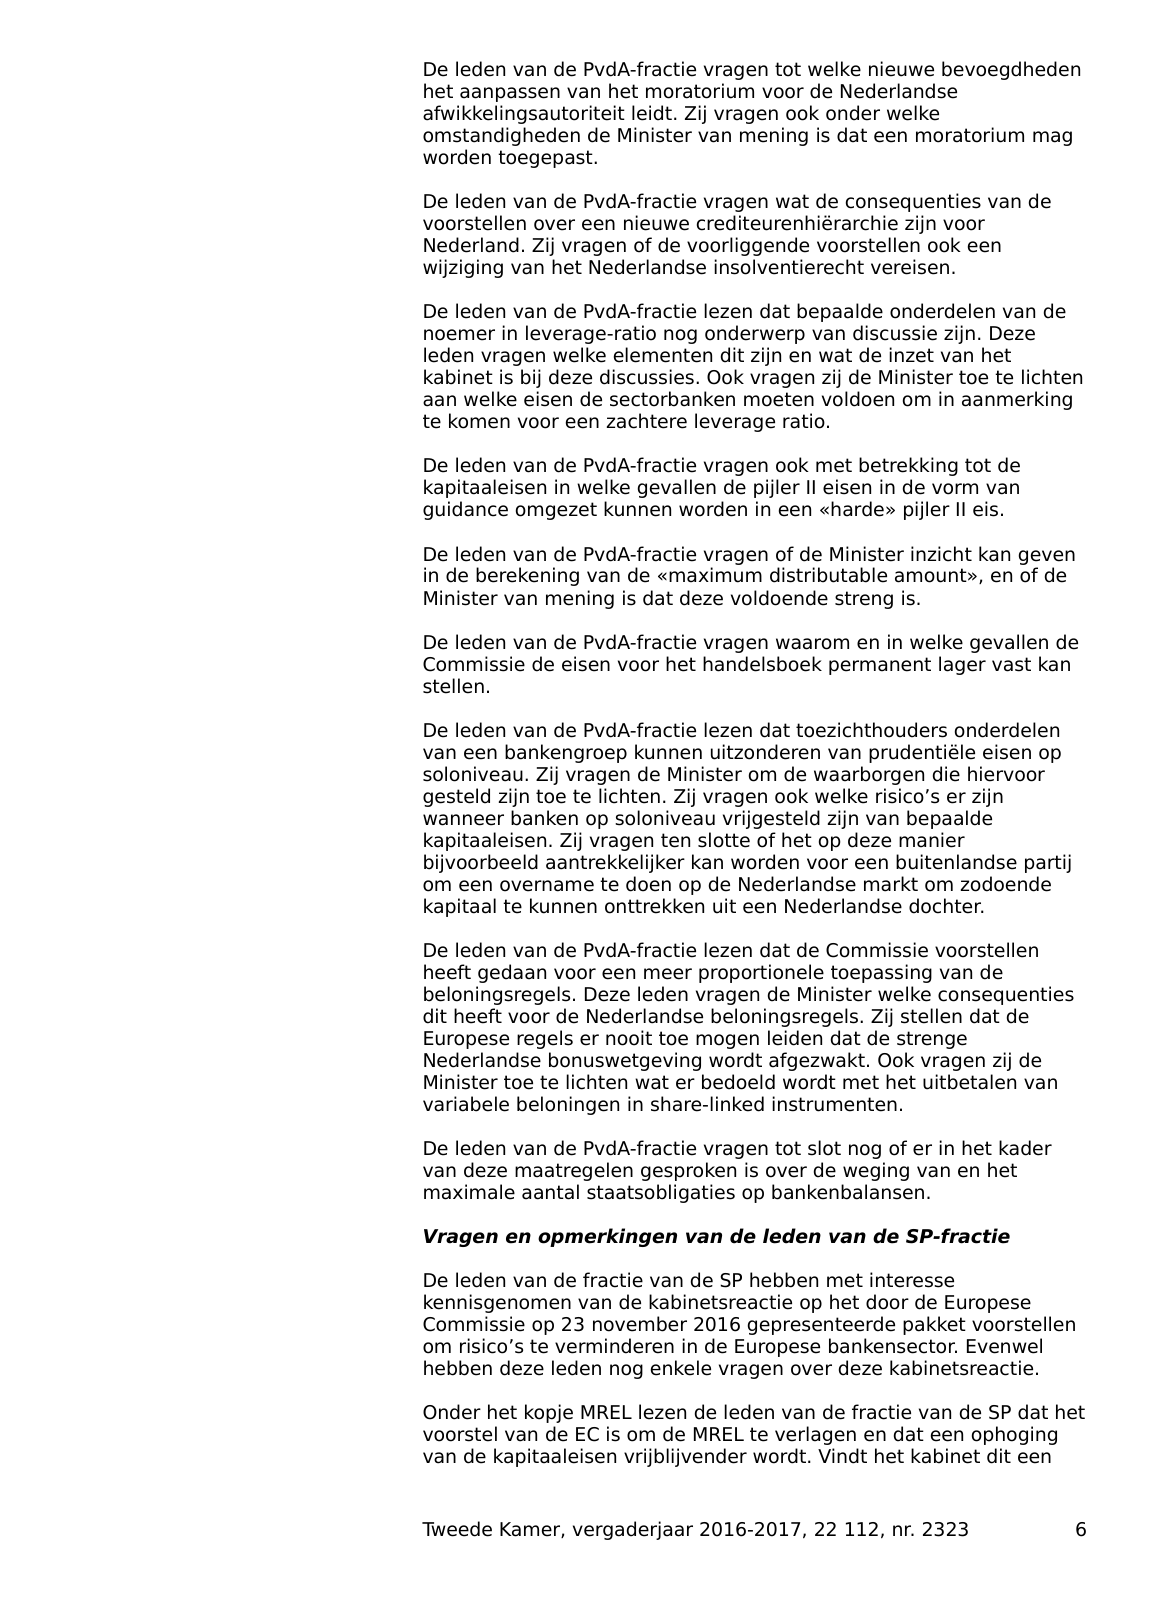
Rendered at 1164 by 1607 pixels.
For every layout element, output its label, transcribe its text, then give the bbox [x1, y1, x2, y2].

text De leden van de PvdA-fractie vragen tot slot nog of er in het kader van deze maatregelen gesproken is over de weging van en het maximale aantal staatsobligaties op bankenbalansen. [422, 1138, 1087, 1204]
text De leden van de PvdA-fractie vragen of de Minister inzicht kan geven in de berekening van de «maximum distributable amount», en of de Minister van mening is dat deze voldoende streng is. [422, 543, 1087, 609]
text De leden van de PvdA-fractie vragen wat de consequenties van de voorstellen over een nieuwe crediteurenhiërarchie zijn voor Nederland. Zij vragen of de voorliggende voorstellen ook een wijziging van het Nederlandse insolventierecht vereisen. [422, 191, 1087, 279]
text De leden van de fractie van de SP hebben met interesse kennisgenomen van de kabinetsreactie op het door de Europese Commissie op 23 november 2016 gepresenteerde pakket voorstellen om risico’s te verminderen in de Europese bankensector. Evenwel hebben deze leden nog enkele vragen over deze kabinetsreactie. [422, 1270, 1087, 1380]
text De leden van de PvdA-fractie lezen dat bepaalde onderdelen van de noemer in leverage-ratio nog onderwerp van discussie zijn. Deze leden vragen welke elementen dit zijn en wat de inzet van het kabinet is bij deze discussies. Ook vragen zij de Minister toe te lichten aan welke eisen de sectorbanken moeten voldoen om in aanmerking te komen voor een zachtere leverage ratio. [422, 301, 1087, 433]
text Onder het kopje MREL lezen de leden van de fractie van de SP dat het voorstel van de EC is om de MREL te verlagen en dat een ophoging van de kapitaaleisen vrijblijvender wordt. Vindt het kabinet dit een [422, 1402, 1087, 1468]
subtitle Vragen en opmerkingen van de leden van de SP-fractie [422, 1226, 1087, 1248]
text De leden van de PvdA-fractie vragen tot welke nieuwe bevoegdheden het aanpassen van het moratorium voor de Nederlandse afwikkelingsautoriteit leidt. Zij vragen ook onder welke omstandigheden de Minister van mening is dat een moratorium mag worden toegepast. [422, 59, 1087, 169]
text De leden van de PvdA-fractie lezen dat de Commissie voorstellen heeft gedaan voor een meer proportionele toepassing van de beloningsregels. Deze leden vragen de Minister welke consequenties dit heeft voor de Nederlandse beloningsregels. Zij stellen dat de Europese regels er nooit toe mogen leiden dat de strenge Nederlandse bonuswetgeving wordt afgezwakt. Ook vragen zij de Minister toe te lichten wat er bedoeld wordt met het uitbetalen van variabele beloningen in share-linked instrumenten. [422, 940, 1087, 1116]
text De leden van de PvdA-fractie vragen waarom en in welke gevallen de Commissie de eisen voor het handelsboek permanent lager vast kan stellen. [422, 632, 1087, 697]
text De leden van de PvdA-fractie vragen ook met betrekking tot de kapitaaleisen in welke gevallen de pijler II eisen in de vorm van guidance omgezet kunnen worden in een «harde» pijler II eis. [422, 455, 1087, 521]
text De leden van de PvdA-fractie lezen dat toezichthouders onderdelen van een bankengroep kunnen uitzonderen van prudentiële eisen op soloniveau. Zij vragen de Minister om de waarborgen die hiervoor gesteld zijn toe te lichten. Zij vragen ook welke risico’s er zijn wanneer banken op soloniveau vrijgesteld zijn van bepaalde kapitaaleisen. Zij vragen ten slotte of het op deze manier bijvoorbeeld aantrekkelijker kan worden voor een buitenlandse partij om een overname te doen op de Nederlandse markt om zodoende kapitaal te kunnen onttrekken uit een Nederlandse dochter. [422, 720, 1087, 917]
